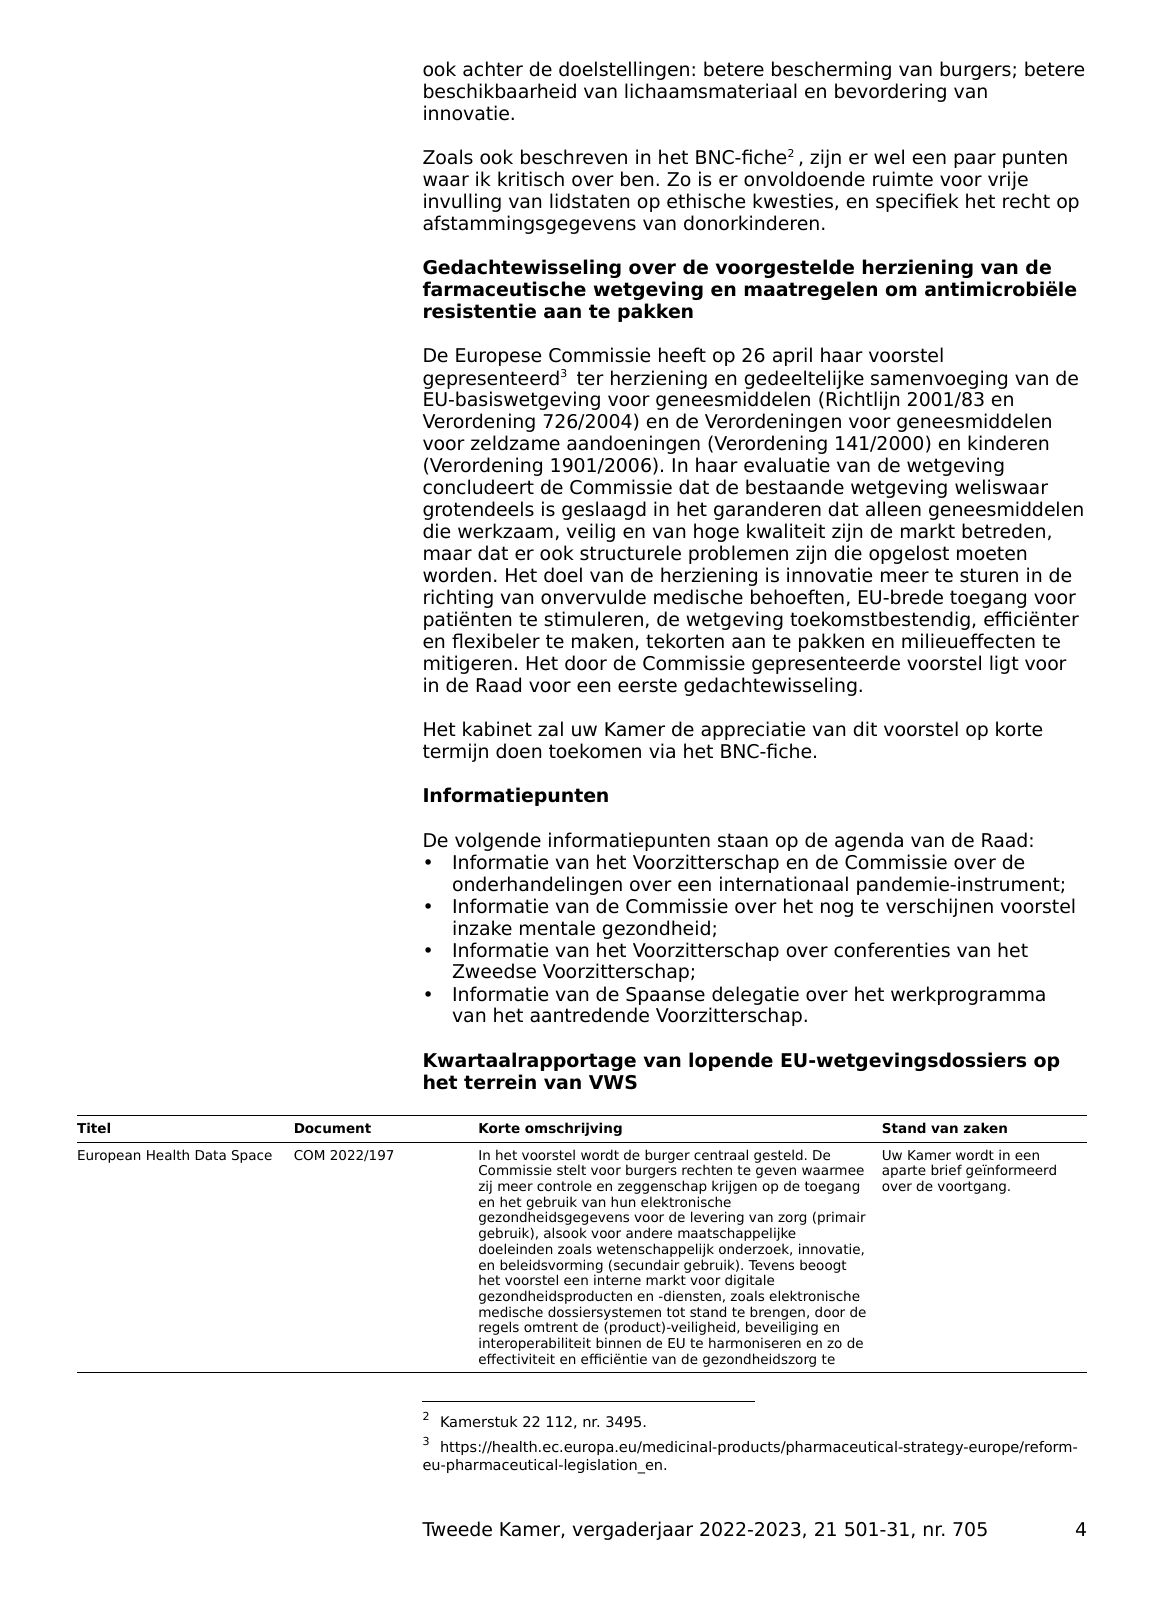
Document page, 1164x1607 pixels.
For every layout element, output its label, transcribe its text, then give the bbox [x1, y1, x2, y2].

text De volgende informatiepunten staan op de agenda van de Raad: [422, 829, 1087, 852]
text • Informatie van het Voorzitterschap en de Commissie over de onderhandelingen over een internationaal pandemie-instrument; [422, 852, 1087, 896]
text eu-pharmaceutical-legislation_en. [422, 1457, 1087, 1474]
table_cell COM 2022/197 [288, 1143, 472, 1372]
text Zoals ook beschreven in het BNC-fiche, zijn er wel een paar punten waar ik kritisch over ben. Zo is er onvoldoende ruimte voor vrije invulling van lidstaten op ethische kwesties, en specifiek het recht op afstammingsgegevens van donorkinderen. [422, 147, 1087, 235]
text • Informatie van de Commissie over het nog te verschijnen voorstel inzake mentale gezondheid; [422, 896, 1087, 939]
subtitle Informatiepunten [422, 785, 1087, 807]
text Het kabinet zal uw Kamer de appreciatie van dit voorstel op korte termijn doen toekomen via het BNC-fiche. [422, 719, 1087, 763]
text ook achter de doelstellingen: betere bescherming van burgers; betere beschikbaarheid van lichaamsmateriaal en bevordering van innovatie. [422, 59, 1087, 125]
table_cell Uw Kamer wordt in een aparte brief geïnformeerd over de voortgang. [876, 1143, 1087, 1372]
subtitle Kwartaalrapportage van lopende EU-wetgevingsdossiers op het terrein van VWS [422, 1049, 1087, 1093]
text Kamerstuk 22 112, nr. 3495. [422, 1410, 1087, 1432]
table_header Korte omschrijving [472, 1116, 876, 1142]
table_header Stand van zaken [876, 1116, 1087, 1142]
table_cell In het voorstel wordt de burger centraal gesteld. De Commissie stelt voor burgers rechten te geven waarmee zij meer controle en zeggenschap krijgen op de toegang en het gebruik van hun elektronische gezondheidsgegevens voor de levering van zorg (primair gebruik), alsook voor andere maatschappelijke doeleinden zoals wetenschappelijk onderzoek, innovatie, en beleidsvorming (secundair gebruik). Tevens beoogt het voorstel een interne markt voor digitale gezondheidsproducten en -diensten, zoals elektronische medische dossiersystemen tot stand te brengen, door de regels omtrent de (product)-veiligheid, beveiliging en interoperabiliteit binnen de EU te harmoniseren en zo de effectiviteit en efficiëntie van de gezondheidszorg te [472, 1143, 876, 1372]
text • Informatie van het Voorzitterschap over conferenties van het Zweedse Voorzitterschap; [422, 939, 1087, 983]
table_header Titel [77, 1116, 288, 1142]
table_header Document [288, 1116, 472, 1142]
subtitle Gedachtewisseling over de voorgestelde herziening van de farmaceutische wetgeving en maatregelen om antimicrobiële resistentie aan te pakken [422, 257, 1087, 323]
text De Europese Commissie heeft op 26 april haar voorstel gepresenteerd ter herziening en gedeeltelijke samenvoeging van de EU-basiswetgeving voor geneesmiddelen (Richtlijn 2001/83 en Verordening 726/2004) en de Verordeningen voor geneesmiddelen voor zeldzame aandoeningen (Verordening 141/2000) en kinderen (Verordening 1901/2006). In haar evaluatie van de wetgeving concludeert de Commissie dat de bestaande wetgeving weliswaar grotendeels is geslaagd in het garanderen dat alleen geneesmiddelen die werkzaam, veilig en van hoge kwaliteit zijn de markt betreden, maar dat er ook structurele problemen zijn die opgelost moeten worden. Het doel van de herziening is innovatie meer te sturen in de richting van onvervulde medische behoeften, EU-brede toegang voor patiënten te stimuleren, de wetgeving toekomstbestendig, efficiënter en flexibeler te maken, tekorten aan te pakken en milieueffecten te mitigeren. Het door de Commissie gepresenteerde voorstel ligt voor in de Raad voor een eerste gedachtewisseling. [422, 345, 1087, 697]
text https://health.ec.europa.eu/medicinal-products/pharmaceutical-strategy-europe/reform- [422, 1435, 1087, 1457]
text • Informatie van de Spaanse delegatie over het werkprogramma van het aantredende Voorzitterschap. [422, 983, 1087, 1027]
table_cell European Health Data Space [77, 1143, 288, 1372]
